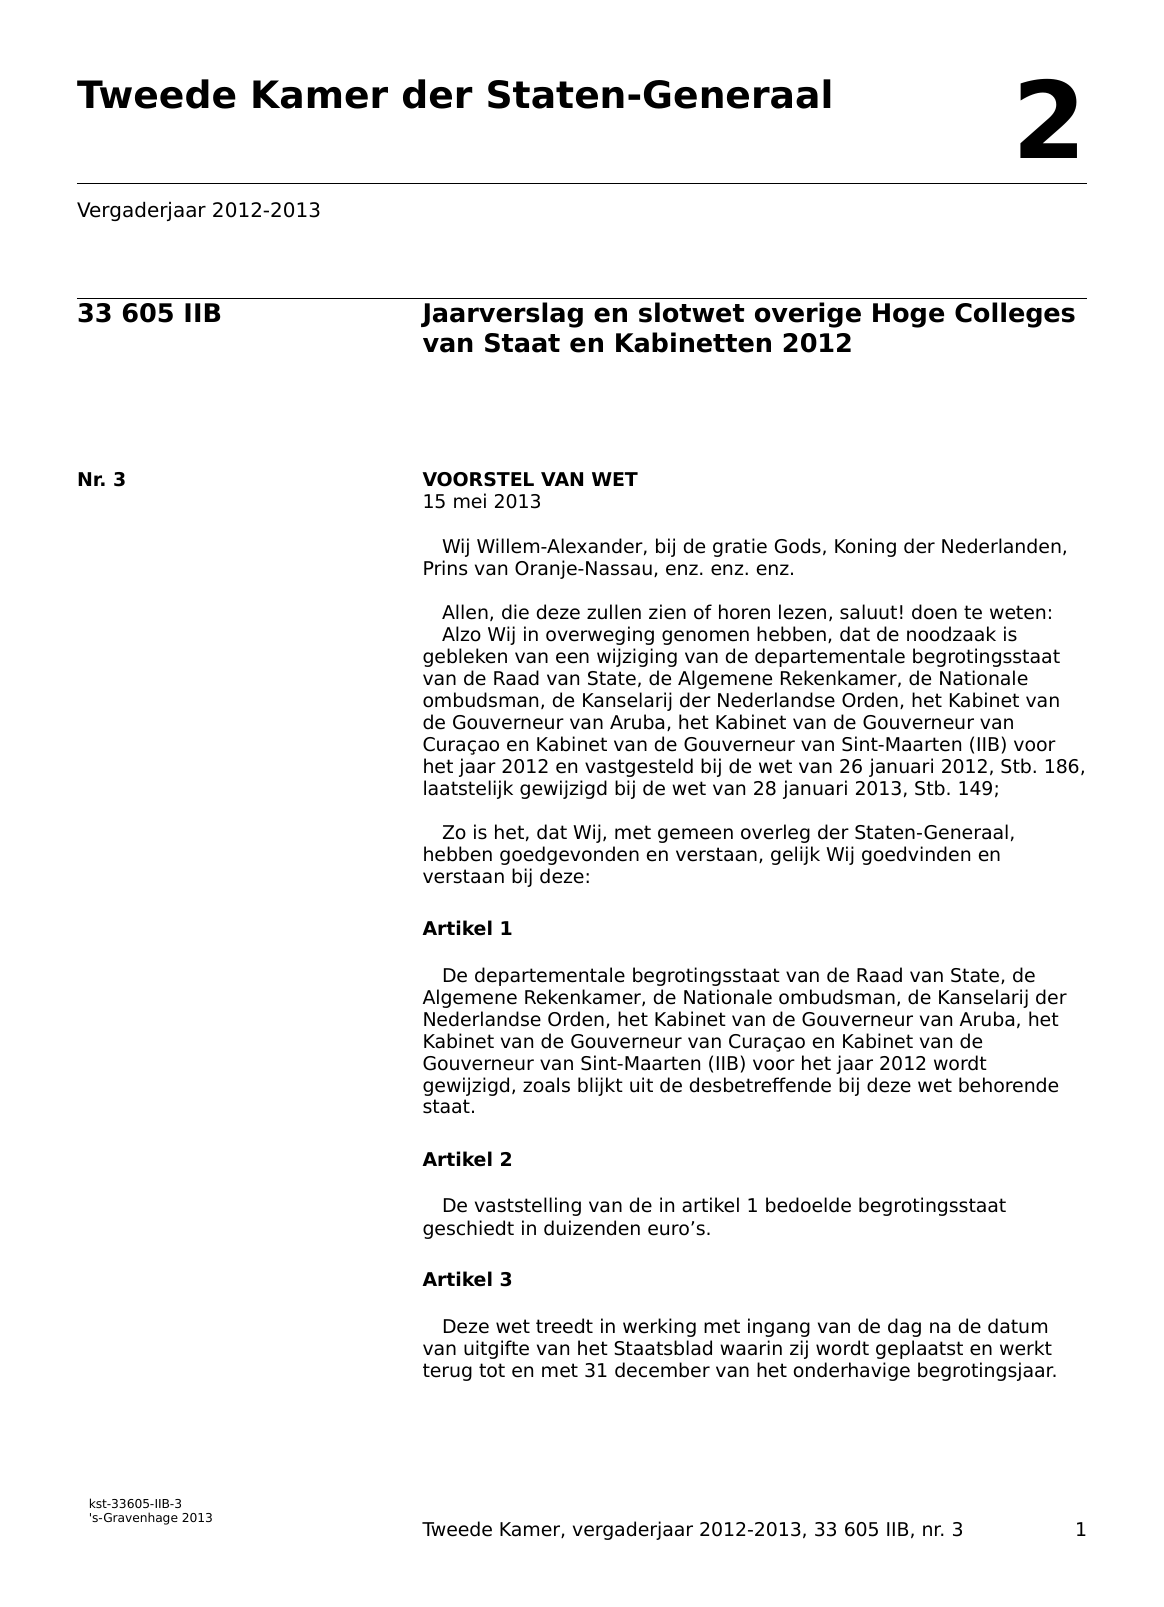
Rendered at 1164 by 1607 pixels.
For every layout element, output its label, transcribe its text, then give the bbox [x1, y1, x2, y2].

subtitle Artikel 3 [422, 1269, 1087, 1291]
table_header 2 [886, 59, 1087, 183]
subtitle Nr. 3 VOORSTEL VAN WET [77, 469, 1087, 491]
table_header Tweede Kamer der Staten-Generaal [77, 59, 886, 183]
subtitle Artikel 1 [422, 918, 1087, 939]
text Zo is het, dat Wij, met gemeen overleg der Staten-Generaal, hebben goedgevonden en verstaan, gelijk Wij goedvinden en verstaan bij deze: [422, 822, 1087, 888]
text 15 mei 2013 [422, 491, 1087, 513]
text De departementale begrotingsstaat van de Raad van State, de Algemene Rekenkamer, de Nationale ombudsman, de Kanselarij der Nederlandse Orden, het Kabinet van de Gouverneur van Aruba, het Kabinet van de Gouverneur van Curaçao en Kabinet van de Gouverneur van Sint-Maarten (IIB) voor het jaar 2012 wordt gewijzigd, zoals blijkt uit de desbetreffende bij deze wet behorende staat. [422, 964, 1087, 1118]
text Deze wet treedt in werking met ingang van de dag na de datum van uitgifte van het Staatsblad waarin zij wordt geplaatst en werkt terug tot en met 31 december van het onderhavige begrotingsjaar. [422, 1316, 1087, 1382]
text Alzo Wij in overweging genomen hebben, dat de noodzaak is gebleken van een wijziging van de departementale begrotingsstaat van de Raad van State, de Algemene Rekenkamer, de Nationale ombudsman, de Kanselarij der Nederlandse Orden, het Kabinet van de Gouverneur van Aruba, het Kabinet van de Gouverneur van Curaçao en Kabinet van de Gouverneur van Sint-Maarten (IIB) voor het jaar 2012 en vastgesteld bij de wet van 26 januari 2012, Stb. 186, laatstelijk gewijzigd bij de wet van 28 januari 2013, Stb. 149; [422, 624, 1087, 799]
text kst-33605-IIB-3 [88, 1497, 323, 1511]
subtitle Artikel 2 [422, 1148, 1087, 1170]
subtitle 33 605 IIB Jaarverslag en slotwet overige Hoge Colleges van Staat en Kabinetten 2012 [77, 299, 1087, 358]
table_cell Vergaderjaar 2012-2013 [77, 184, 1087, 298]
text De vaststelling van de in artikel 1 bedoelde begrotingsstaat geschiedt in duizenden euro’s. [422, 1195, 1087, 1239]
text 's-Gravenhage 2013 [88, 1511, 323, 1525]
text Wij Willem-Alexander, bij de gratie Gods, Koning der Nederlanden, Prins van Oranje-Nassau, enz. enz. enz. [422, 536, 1087, 579]
text Allen, die deze zullen zien of horen lezen, saluut! doen te weten: [422, 602, 1087, 624]
